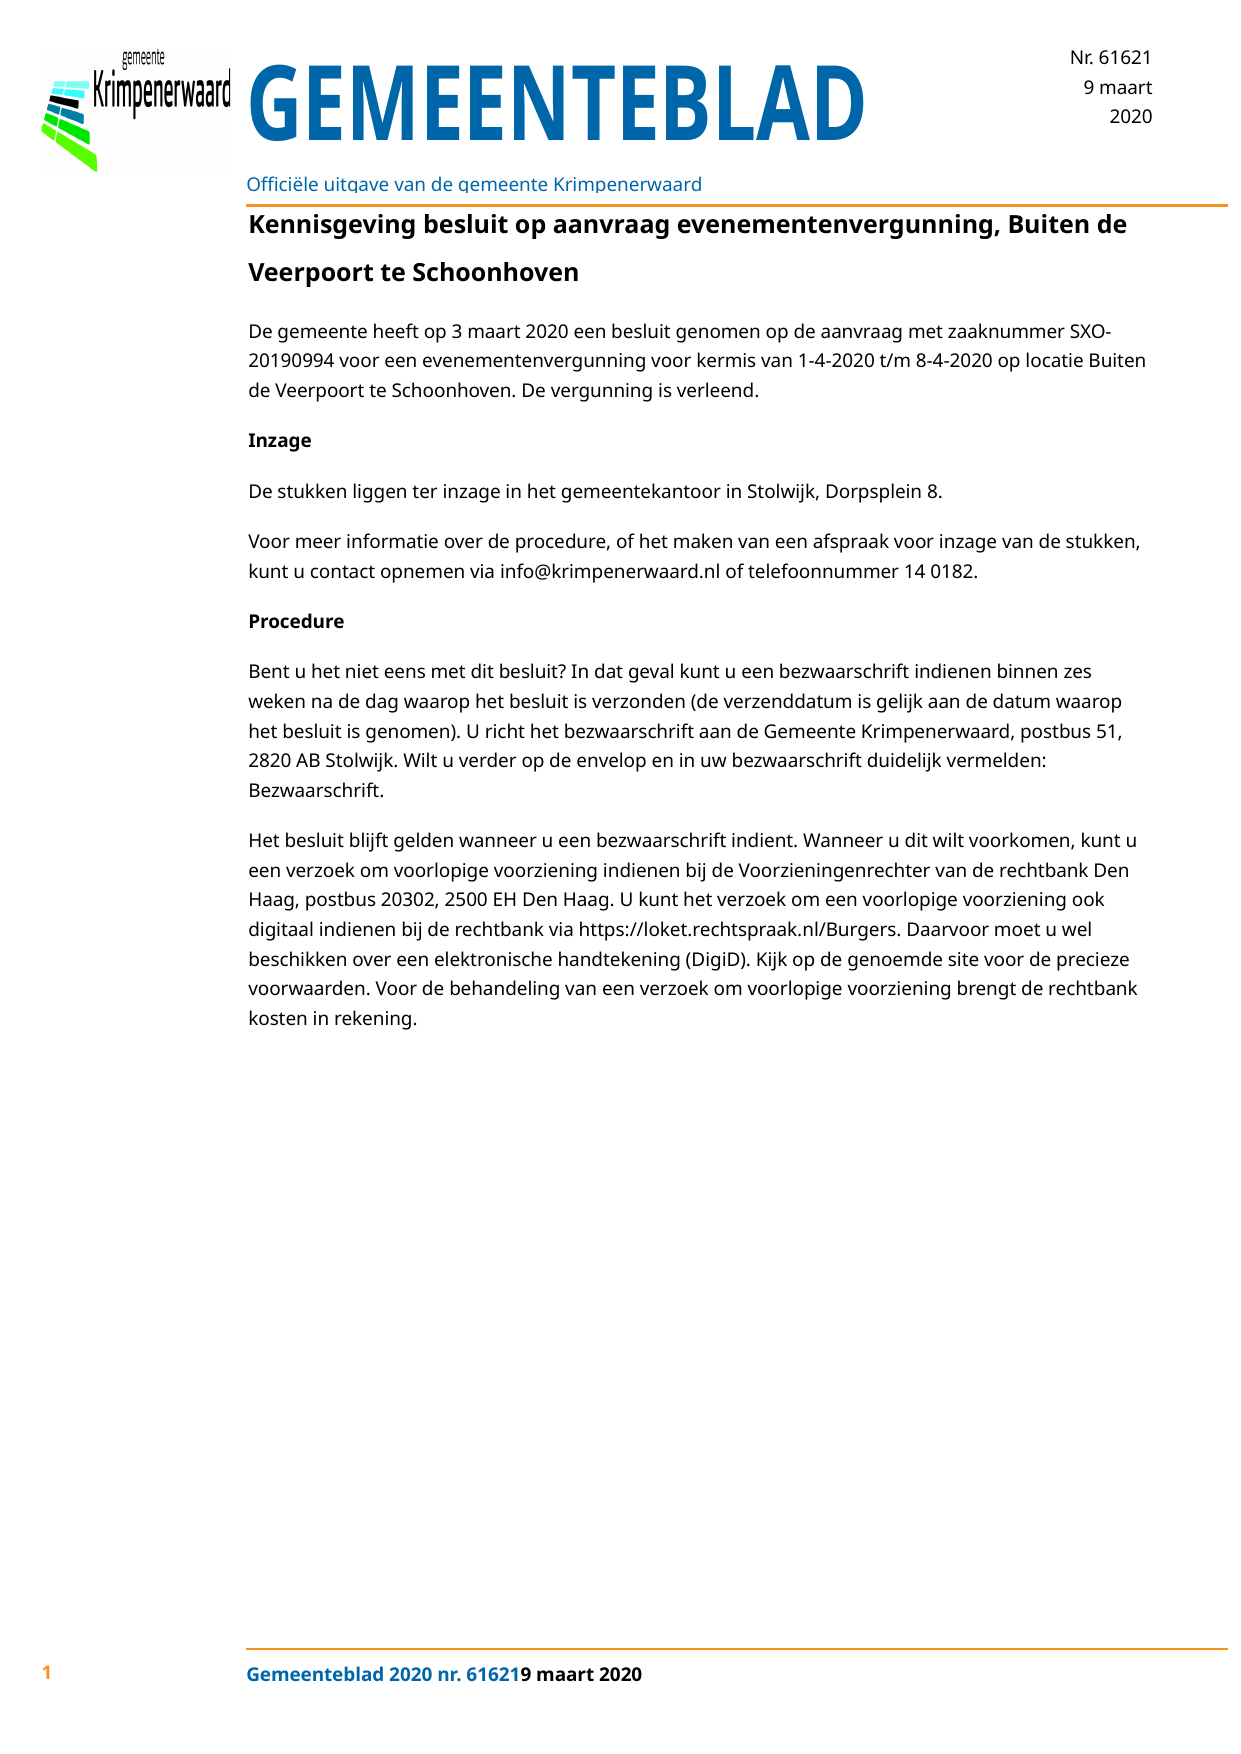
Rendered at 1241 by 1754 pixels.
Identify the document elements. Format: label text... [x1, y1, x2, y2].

text Procedure [248, 608, 1152, 634]
text De gemeente heeft op 3 maart 2020 een besluit genomen op de aanvraag met zaaknummer SXO-20190994 voor een evenementenvergunning voor kermis van 1-4-2020 t/m 8-4-2020 op locatie Buiten de Veerpoort te Schoonhoven. De vergunning is verleend. [248, 318, 1152, 403]
text Voor meer informatie over de procedure, of het maken van een afspraak voor inzage van de stukken, kunt u contact opnemen via info@krimpenerwaard.nl of telefoonnummer 14 0182. [248, 528, 1152, 584]
text De stukken liggen ter inzage in het gemeentekantoor in Stolwijk, Dorpsplein 8. [248, 478, 1152, 504]
text Kennisgeving besluit op aanvraag evenementenvergunning, Buiten de Veerpoort te Schoonhoven [248, 207, 1152, 288]
text Bent u het niet eens met dit besluit? In dat geval kunt u een bezwaarschrift indienen binnen zes weken na de dag waarop het besluit is verzonden (de verzenddatum is gelijk aan de datum waarop het besluit is genomen). U richt het bezwaarschrift aan de Gemeente Krimpenerwaard, postbus 51, 2820 AB Stolwijk. Wilt u verder op de envelop en in uw bezwaarschrift duidelijk vermelden: Bezwaarschrift. [248, 659, 1152, 803]
text Inzage [248, 427, 1152, 453]
picture [41, 47, 231, 172]
text Het besluit blijft gelden wanneer u een bezwaarschrift indient. Wanneer u dit wilt voorkomen, kunt u een verzoek om voorlopige voorziening indienen bij de Voorzieningenrechter van de rechtbank Den Haag, postbus 20302, 2500 EH Den Haag. U kunt het verzoek om een voorlopige voorziening ook digitaal indienen bij de rechtbank via https://loket.rechtspraak.nl/Burgers. Daarvoor moet u wel beschikken over een elektronische handtekening (DigiD). Kijk op de genoemde site voor de precieze voorwaarden. Voor de behandeling van een verzoek om voorlopige voorziening brengt de rechtbank kosten in rekening. [248, 827, 1152, 1031]
